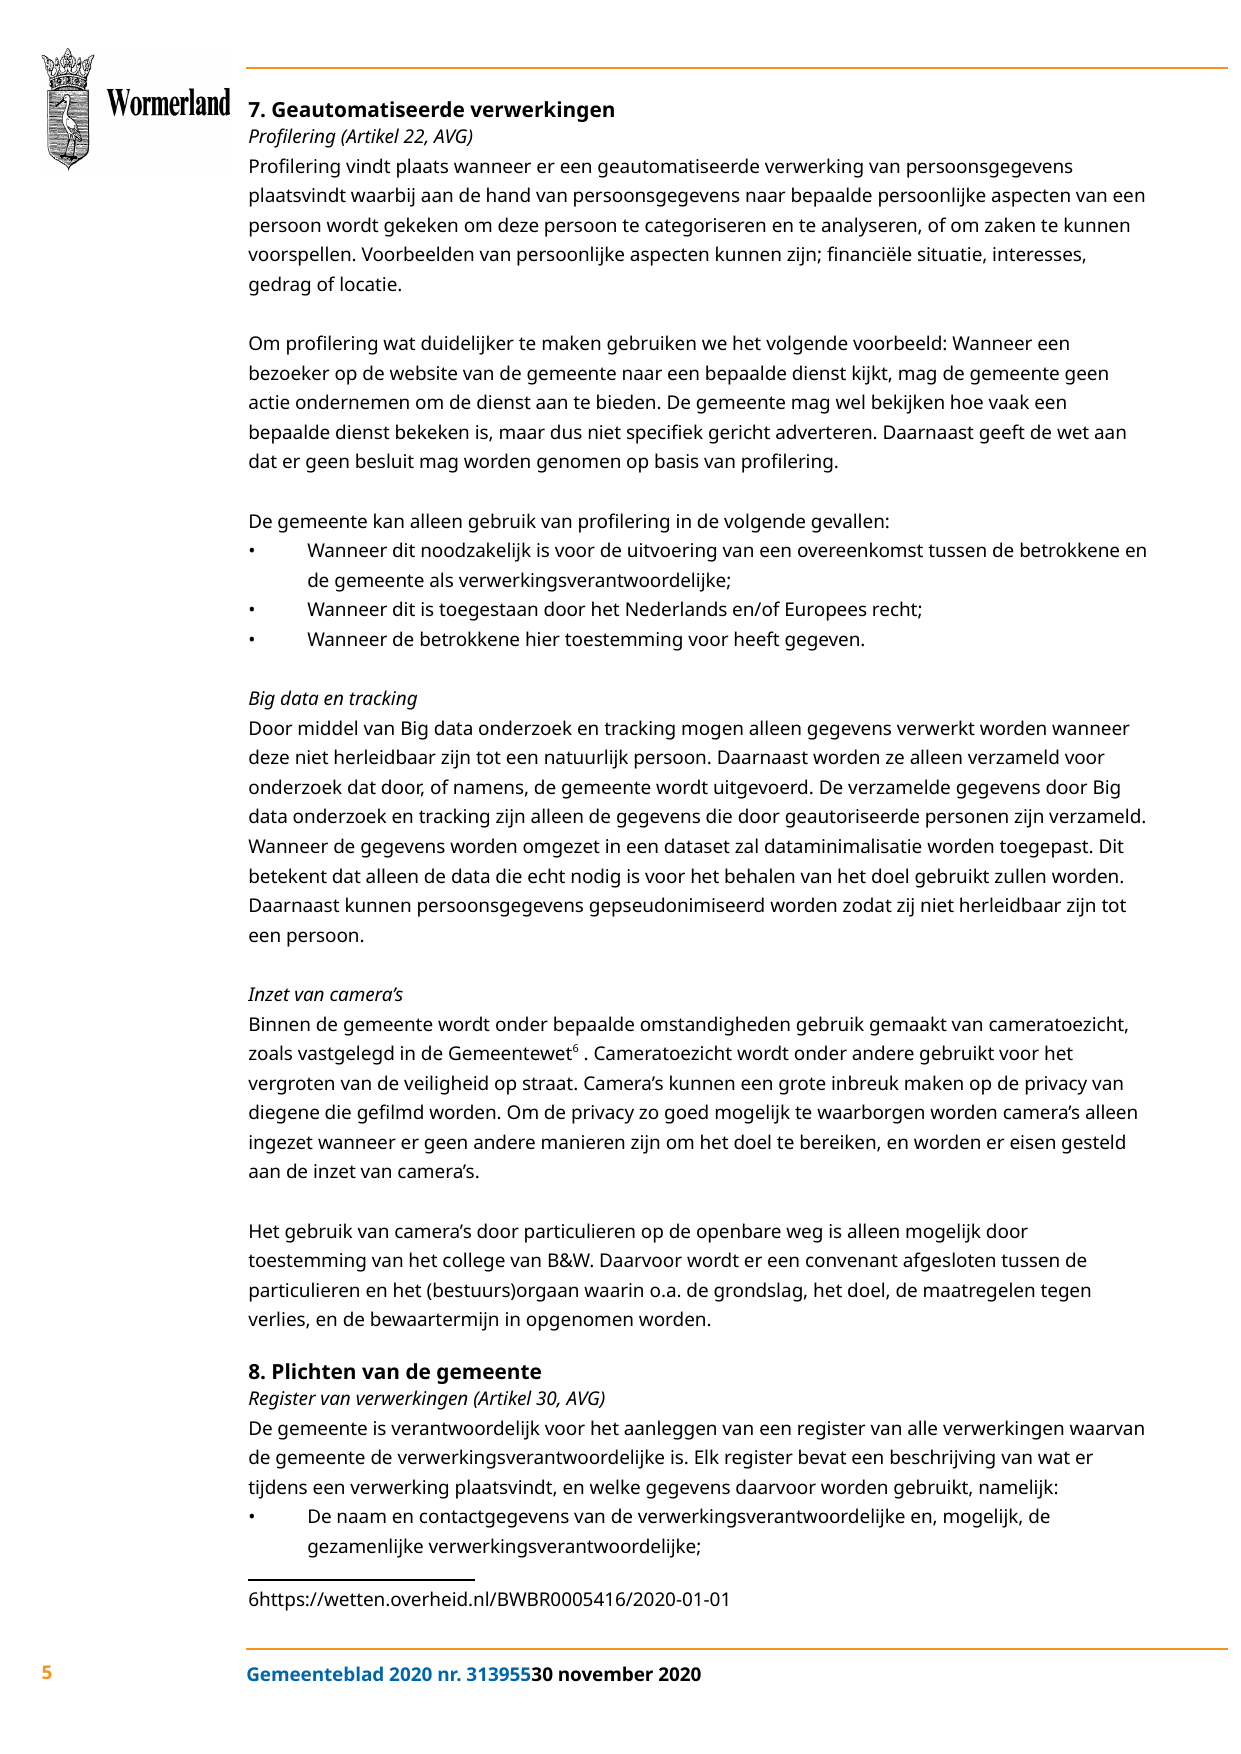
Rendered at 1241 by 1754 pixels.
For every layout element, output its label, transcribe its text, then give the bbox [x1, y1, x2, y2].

list Wanneer de betrokkene hier toestemming voor heeft gegeven. [248, 626, 1152, 652]
list De naam en contactgegevens van de verwerkingsverantwoordelijke en, mogelijk, de gezamenlijke verwerkingsverantwoordelijke; [248, 1504, 1152, 1559]
text Het gebruik van camera’s door particulieren op de openbare weg is alleen mogelijk door toestemming van het college van B&W. Daarvoor wordt er een convenant afgesloten tussen de particulieren en het (bestuurs)orgaan waarin o.a. de grondslag, het doel, de maatregelen tegen verlies, en de bewaartermijn in opgenomen worden. [248, 1218, 1152, 1332]
text Inzet van camera’s [248, 981, 1152, 1007]
text Big data en tracking [248, 685, 1152, 711]
text 7. Geautomatiseerde verwerkingen [248, 95, 1152, 123]
list Wanneer dit noodzakelijk is voor de uitvoering van een overeenkomst tussen de betrokkene en de gemeente als verwerkingsverantwoordelijke; [248, 537, 1152, 593]
list Wanneer dit is toegestaan door het Nederlands en/of Europees recht; [248, 597, 1152, 622]
text Register van verwerkingen (Artikel 30, AVG) [248, 1385, 1152, 1411]
text Binnen de gemeente wordt onder bepaalde omstandigheden gebruik gemaakt van cameratoezicht, zoals vastgelegd in de Gemeentewet . Cameratoezicht wordt onder andere gebruikt voor het vergroten van de veiligheid op straat. Camera’s kunnen een grote inbreuk maken op de privacy van diegene die gefilmd worden. Om de privacy zo goed mogelijk te waarborgen worden camera’s alleen ingezet wanneer er geen andere manieren zijn om het doel te bereiken, en worden er eisen gesteld aan de inzet van camera’s. [248, 1011, 1152, 1184]
text https://wetten.overheid.nl/BWBR0005416/2020-01-01 [248, 1586, 1152, 1612]
text Profilering (Artikel 22, AVG) [248, 123, 1152, 149]
text De gemeente kan alleen gebruik van profilering in de volgende gevallen: [248, 508, 1152, 533]
text De gemeente is verantwoordelijk voor het aanleggen van een register van alle verwerkingen waarvan de gemeente de verwerkingsverantwoordelijke is. Elk register bevat een beschrijving van wat er tijdens een verwerking plaatsvindt, en welke gegevens daarvoor worden gebruikt, namelijk: [248, 1415, 1152, 1500]
picture [41, 47, 231, 172]
text Om profilering wat duidelijker te maken gebruiken we het volgende voorbeeld: Wanneer een bezoeker op de website van de gemeente naar een bepaalde dienst kijkt, mag de gemeente geen actie ondernemen om de dienst aan te bieden. De gemeente mag wel bekijken hoe vaak een bepaalde dienst bekeken is, maar dus niet specifiek gericht adverteren. Daarnaast geeft de wet aan dat er geen besluit mag worden genomen op basis van profilering. [248, 330, 1152, 474]
text Profilering vindt plaats wanneer er een geautomatiseerde verwerking van persoonsgegevens plaatsvindt waarbij aan de hand van persoonsgegevens naar bepaalde persoonlijke aspecten van een persoon wordt gekeken om deze persoon te categoriseren en te analyseren, of om zaken te kunnen voorspellen. Voorbeelden van persoonlijke aspecten kunnen zijn; financiële situatie, interesses, gedrag of locatie. [248, 153, 1152, 297]
text 8. Plichten van de gemeente [248, 1357, 1152, 1385]
text Door middel van Big data onderzoek en tracking mogen alleen gegevens verwerkt worden wanneer deze niet herleidbaar zijn tot een natuurlijk persoon. Daarnaast worden ze alleen verzameld voor onderzoek dat door, of namens, de gemeente wordt uitgevoerd. De verzamelde gegevens door Big data onderzoek en tracking zijn alleen de gegevens die door geautoriseerde personen zijn verzameld. Wanneer de gegevens worden omgezet in een dataset zal dataminimalisatie worden toegepast. Dit betekent dat alleen de data die echt nodig is voor het behalen van het doel gebruikt zullen worden. Daarnaast kunnen persoonsgegevens gepseudonimiseerd worden zodat zij niet herleidbaar zijn tot een persoon. [248, 715, 1152, 948]
